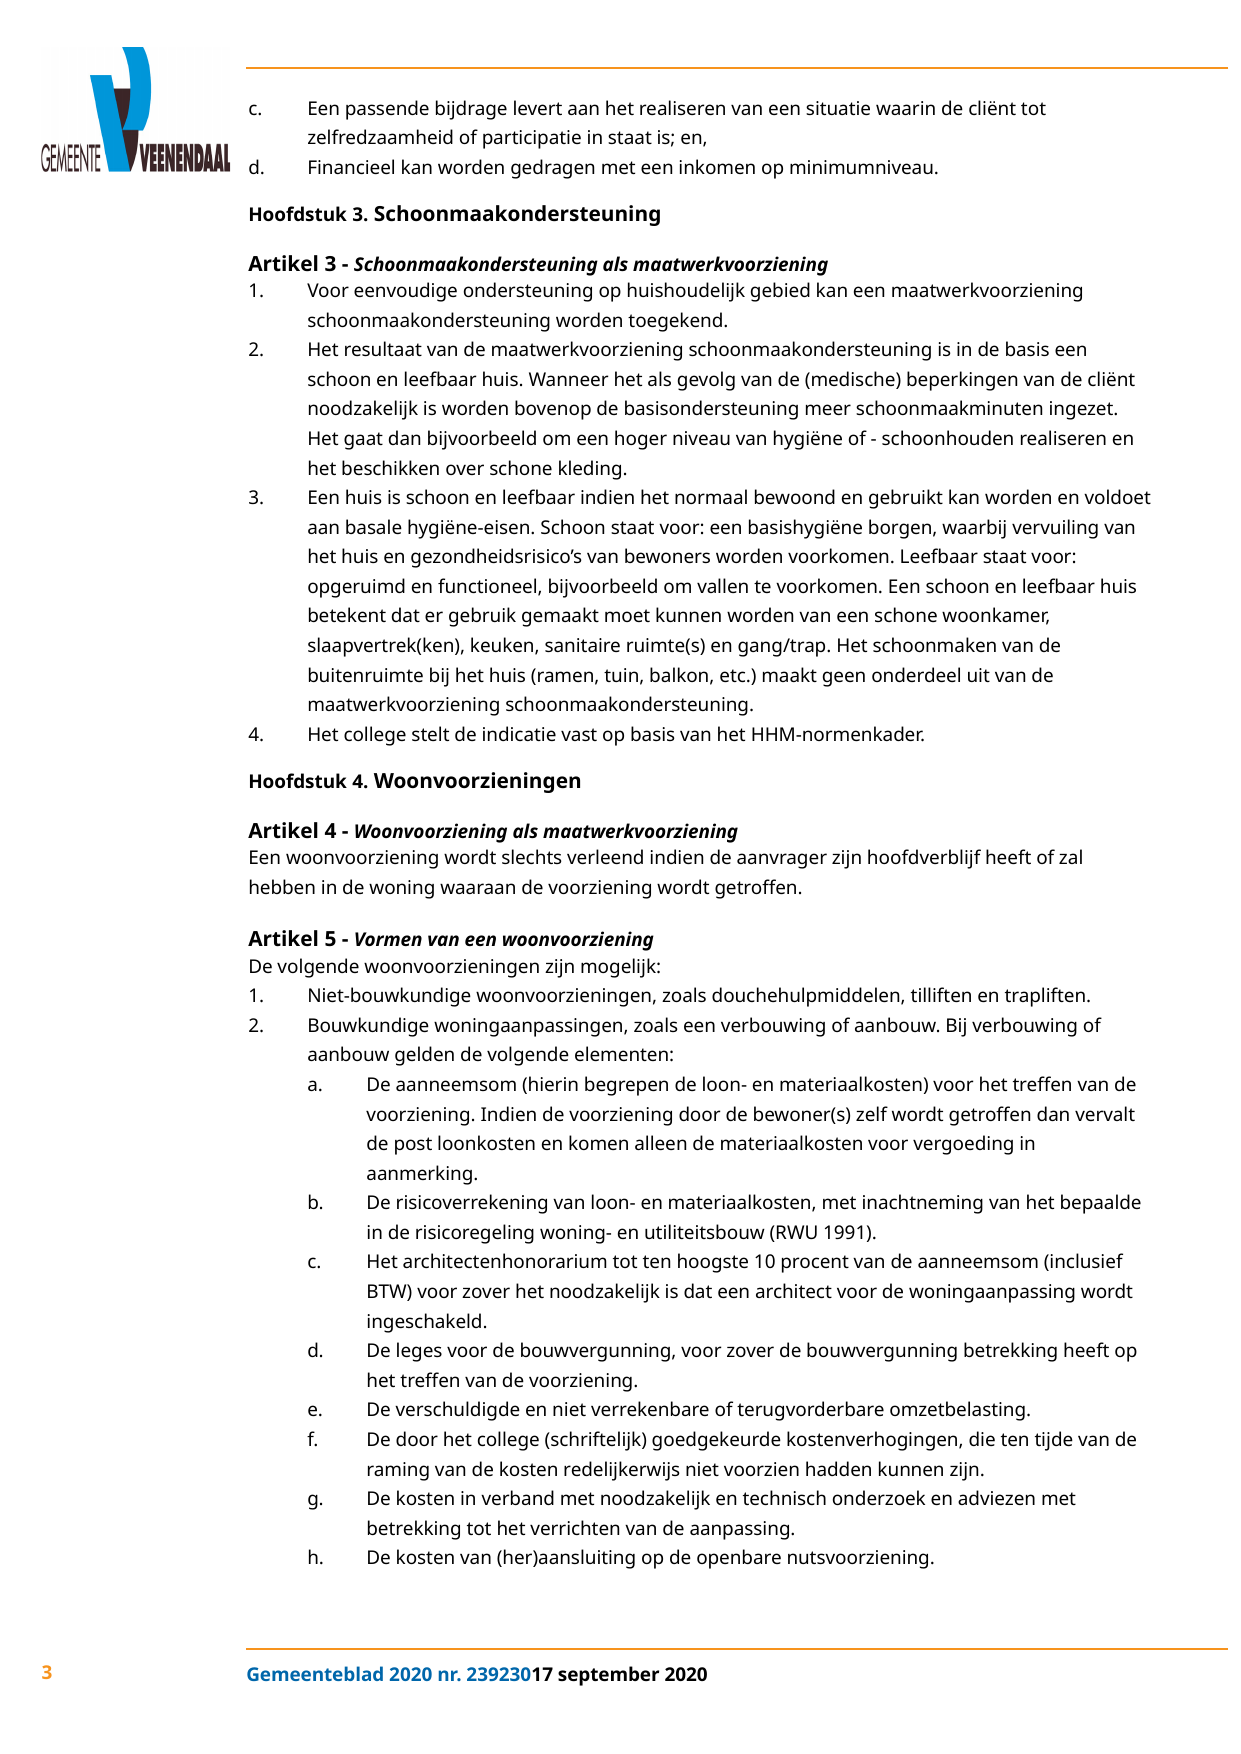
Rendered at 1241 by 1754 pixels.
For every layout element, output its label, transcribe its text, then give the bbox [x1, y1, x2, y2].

text De volgende woonvoorzieningen zijn mogelijk: [248, 953, 1152, 978]
list Financieel kan worden gedragen met een inkomen op minimumniveau. [248, 154, 1152, 180]
list Het resultaat van de maatwerkvoorziening schoonmaakondersteuning is in de basis een schoon en leefbaar huis. Wanneer het als gevolg van de (medische) beperkingen van de cliënt noodzakelijk is worden bovenop de basisondersteuning meer schoonmaakminuten ingezet. Het gaat dan bijvoorbeeld om een hoger niveau van hygiëne of - schoonhouden realiseren en het beschikken over schone kleding. [248, 336, 1152, 481]
list Een huis is schoon en leefbaar indien het normaal bewoond en gebruikt kan worden en voldoet aan basale hygiëne-eisen. Schoon staat voor: een basishygiëne borgen, waarbij vervuiling van het huis en gezondheidsrisico’s van bewoners worden voorkomen. Leefbaar staat voor: opgeruimd en functioneel, bijvoorbeeld om vallen te voorkomen. Een schoon en leefbaar huis betekent dat er gebruik gemaakt moet kunnen worden van een schone woonkamer, slaapvertrek(ken), keuken, sanitaire ruimte(s) en gang/trap. Het schoonmaken van de buitenruimte bij het huis (ramen, tuin, balkon, etc.) maakt geen onderdeel uit van de maatwerkvoorziening schoonmaakondersteuning. [248, 484, 1152, 717]
list De risicoverrekening van loon- en materiaalkosten, met inachtneming van het bepaalde in de risicoregeling woning- en utiliteitsbouw (RWU 1991). [307, 1189, 1152, 1245]
list De aanneemsom (hierin begrepen de loon- en materiaalkosten) voor het treffen van de voorziening. Indien de voorziening door de bewoner(s) zelf wordt getroffen dan vervalt de post loonkosten en komen alleen de materiaalkosten voor vergoeding in aanmerking. [307, 1071, 1152, 1186]
list De leges voor de bouwvergunning, voor zover de bouwvergunning betrekking heeft op het treffen van de voorziening. [307, 1337, 1152, 1393]
list Het architectenhonorarium tot ten hoogste 10 procent van de aanneemsom (inclusief BTW) voor zover het noodzakelijk is dat een architect voor de woningaanpassing wordt ingeschakeld. [307, 1249, 1152, 1333]
picture [123, 47, 231, 172]
text Hoofdstuk 3. Schoonmaakondersteuning [248, 199, 1152, 228]
list Bouwkundige woningaanpassingen, zoals een verbouwing of aanbouw. Bij verbouwing of aanbouw gelden de volgende elementen: [248, 1012, 1152, 1067]
text Artikel 4 - Woonvoorziening als maatwerkvoorziening [248, 816, 1152, 844]
text Hoofdstuk 4. Woonvoorzieningen [248, 767, 1152, 795]
list De kosten in verband met noodzakelijk en technisch onderzoek en adviezen met betrekking tot het verrichten van de aanpassing. [307, 1485, 1152, 1541]
list De door het college (schriftelijk) goedgekeurde kostenverhogingen, die ten tijde van de raming van de kosten redelijkerwijs niet voorzien hadden kunnen zijn. [307, 1426, 1152, 1481]
picture [41, 47, 130, 172]
text Een woonvoorziening wordt slechts verleend indien de aanvrager zijn hoofdverblijf heeft of zal hebben in de woning waaraan de voorziening wordt getroffen. [248, 844, 1152, 900]
list Voor eenvoudige ondersteuning op huishoudelijk gebied kan een maatwerkvoorziening schoonmaakondersteuning worden toegekend. [248, 277, 1152, 333]
list Niet-bouwkundige woonvoorzieningen, zoals douchehulpmiddelen, tilliften en trapliften. [248, 982, 1152, 1008]
list Het college stelt de indicatie vast op basis van het HHM-normenkader. [248, 721, 1152, 747]
list De kosten van (her)aansluiting op de openbare nutsvoorziening. [307, 1544, 1152, 1570]
list De verschuldigde en niet verrekenbare of terugvorderbare omzetbelasting. [307, 1397, 1152, 1422]
text Artikel 3 - Schoonmaakondersteuning als maatwerkvoorziening [248, 249, 1152, 277]
text Artikel 5 - Vormen van een woonvoorziening [248, 924, 1152, 953]
list Een passende bijdrage levert aan het realiseren van een situatie waarin de cliënt tot zelfredzaamheid of participatie in staat is; en, [248, 95, 1152, 150]
